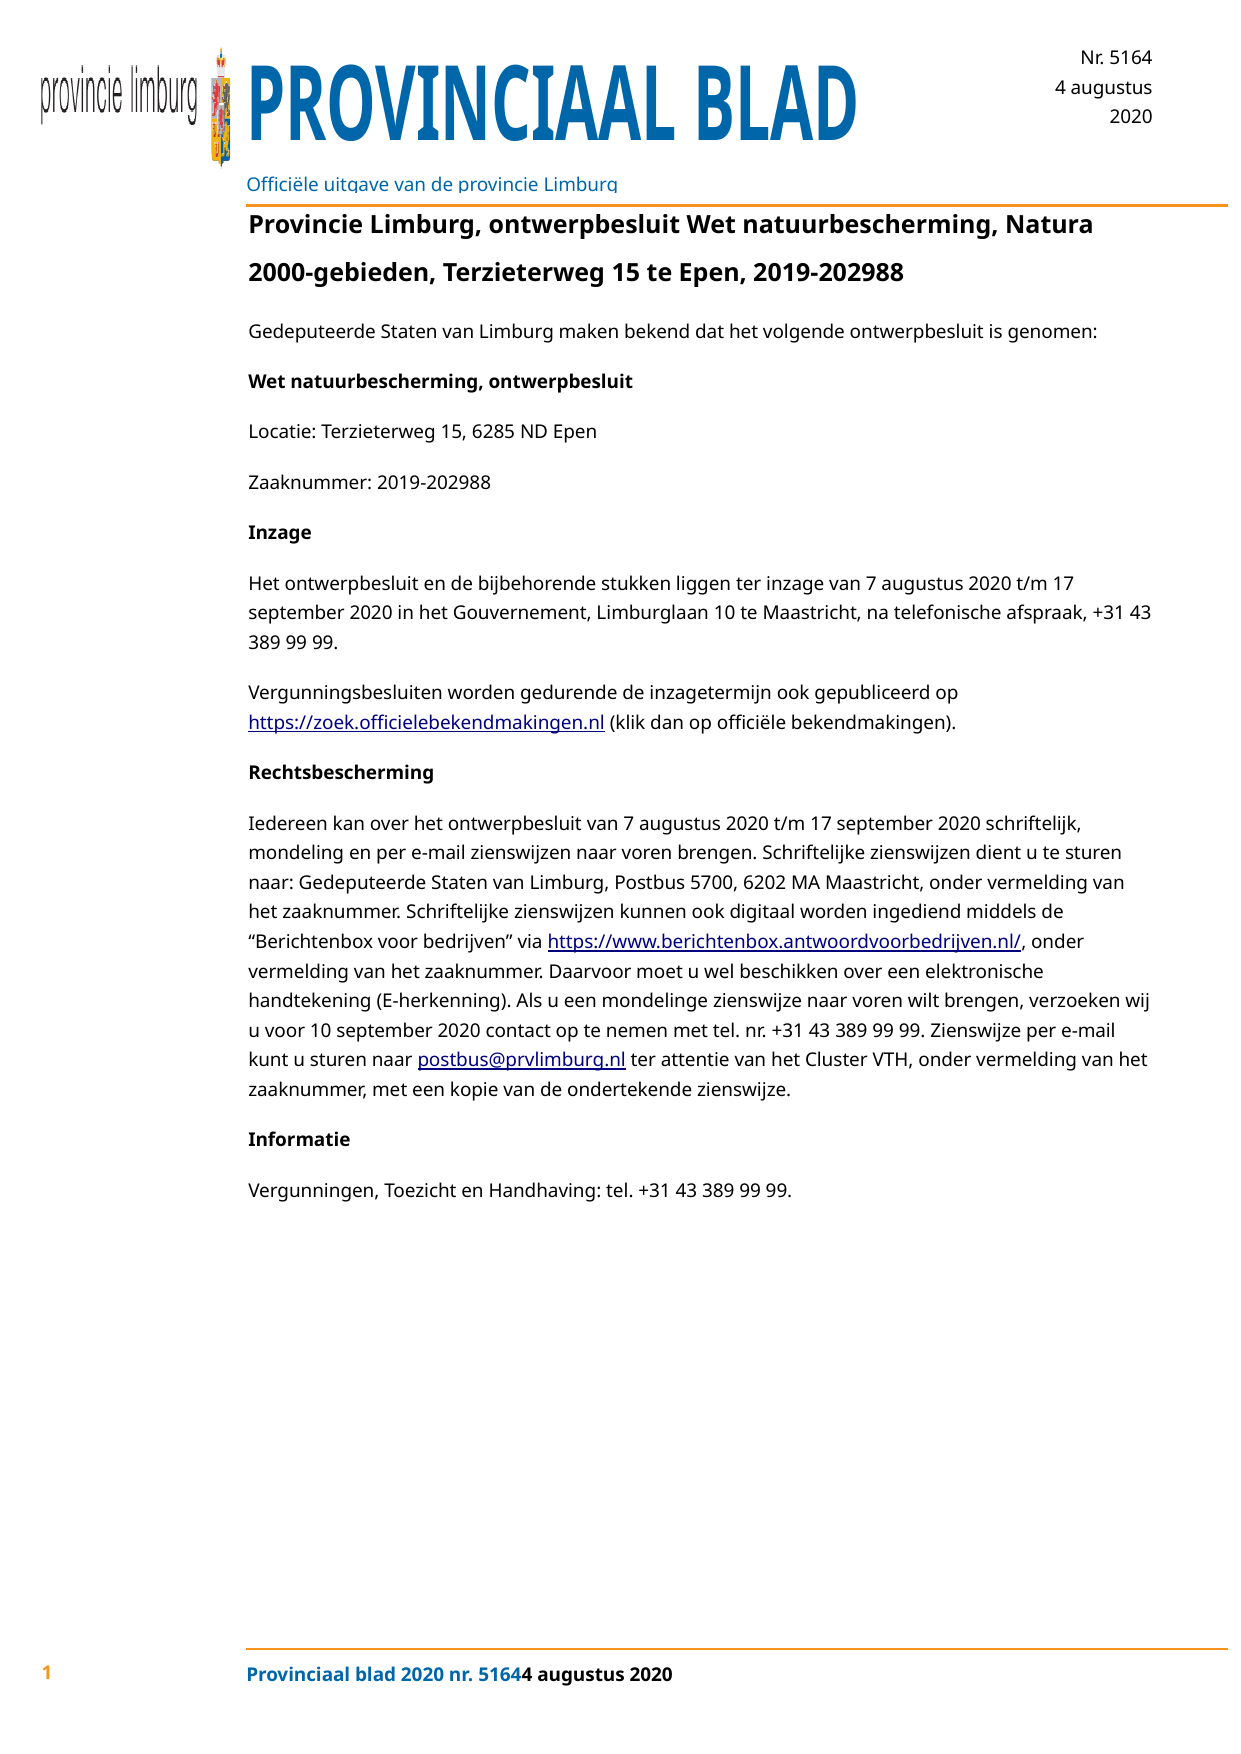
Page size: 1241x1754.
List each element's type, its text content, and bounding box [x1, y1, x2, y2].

text Provincie Limburg, ontwerpbesluit Wet natuurbescherming, Natura 2000-gebieden, Terzieterweg 15 te Epen, 2019-202988 [248, 207, 1152, 288]
text Informatie [248, 1127, 1152, 1152]
text Zaaknummer: 2019-202988 [248, 469, 1152, 495]
text Vergunningsbesluiten worden gedurende de inzagetermijn ook gepubliceerd op https://zoek.officielebekendmakingen.nl (klik dan op officiële bekendmakingen). [248, 679, 1152, 735]
text Vergunningen, Toezicht en Handhaving: tel. +31 43 389 99 99. [248, 1177, 1152, 1203]
text Rechtsbescherming [248, 759, 1152, 785]
text Iedereen kan over het ontwerpbesluit van 7 augustus 2020 t/m 17 september 2020 schriftelijk, mondeling en per e-mail zienswijzen naar voren brengen. Schriftelijke zienswijzen dient u te sturen naar: Gedeputeerde Staten van Limburg, Postbus 5700, 6202 MA Maastricht, onder vermelding van het zaaknummer. Schriftelijke zienswijzen kunnen ook digitaal worden ingediend middels de “Berichtenbox voor bedrijven” via https://www.berichtenbox.antwoordvoorbedrijven.nl/, onder vermelding van het zaaknummer. Daarvoor moet u wel beschikken over een elektronische handtekening (E-herkenning). Als u een mondelinge zienswijze naar voren wilt brengen, verzoeken wij u voor 10 september 2020 contact op te nemen met tel. nr. +31 43 389 99 99. Zienswijze per e-mail kunt u sturen naar postbus@prvlimburg.nl ter attentie van het Cluster VTH, onder vermelding van het zaaknummer, met een kopie van de ondertekende zienswijze. [248, 810, 1152, 1102]
text Het ontwerpbesluit en de bijbehorende stukken liggen ter inzage van 7 augustus 2020 t/m 17 september 2020 in het Gouvernement, Limburglaan 10 te Maastricht, na telefonische afspraak, +31 43 389 99 99. [248, 570, 1152, 655]
text Wet natuurbescherming, ontwerpbesluit [248, 368, 1152, 394]
text Gedeputeerde Staten van Limburg maken bekend dat het volgende ontwerpbesluit is genomen: [248, 318, 1152, 344]
text Inzage [248, 519, 1152, 545]
picture [41, 47, 231, 172]
text Locatie: Terzieterweg 15, 6285 ND Epen [248, 419, 1152, 444]
